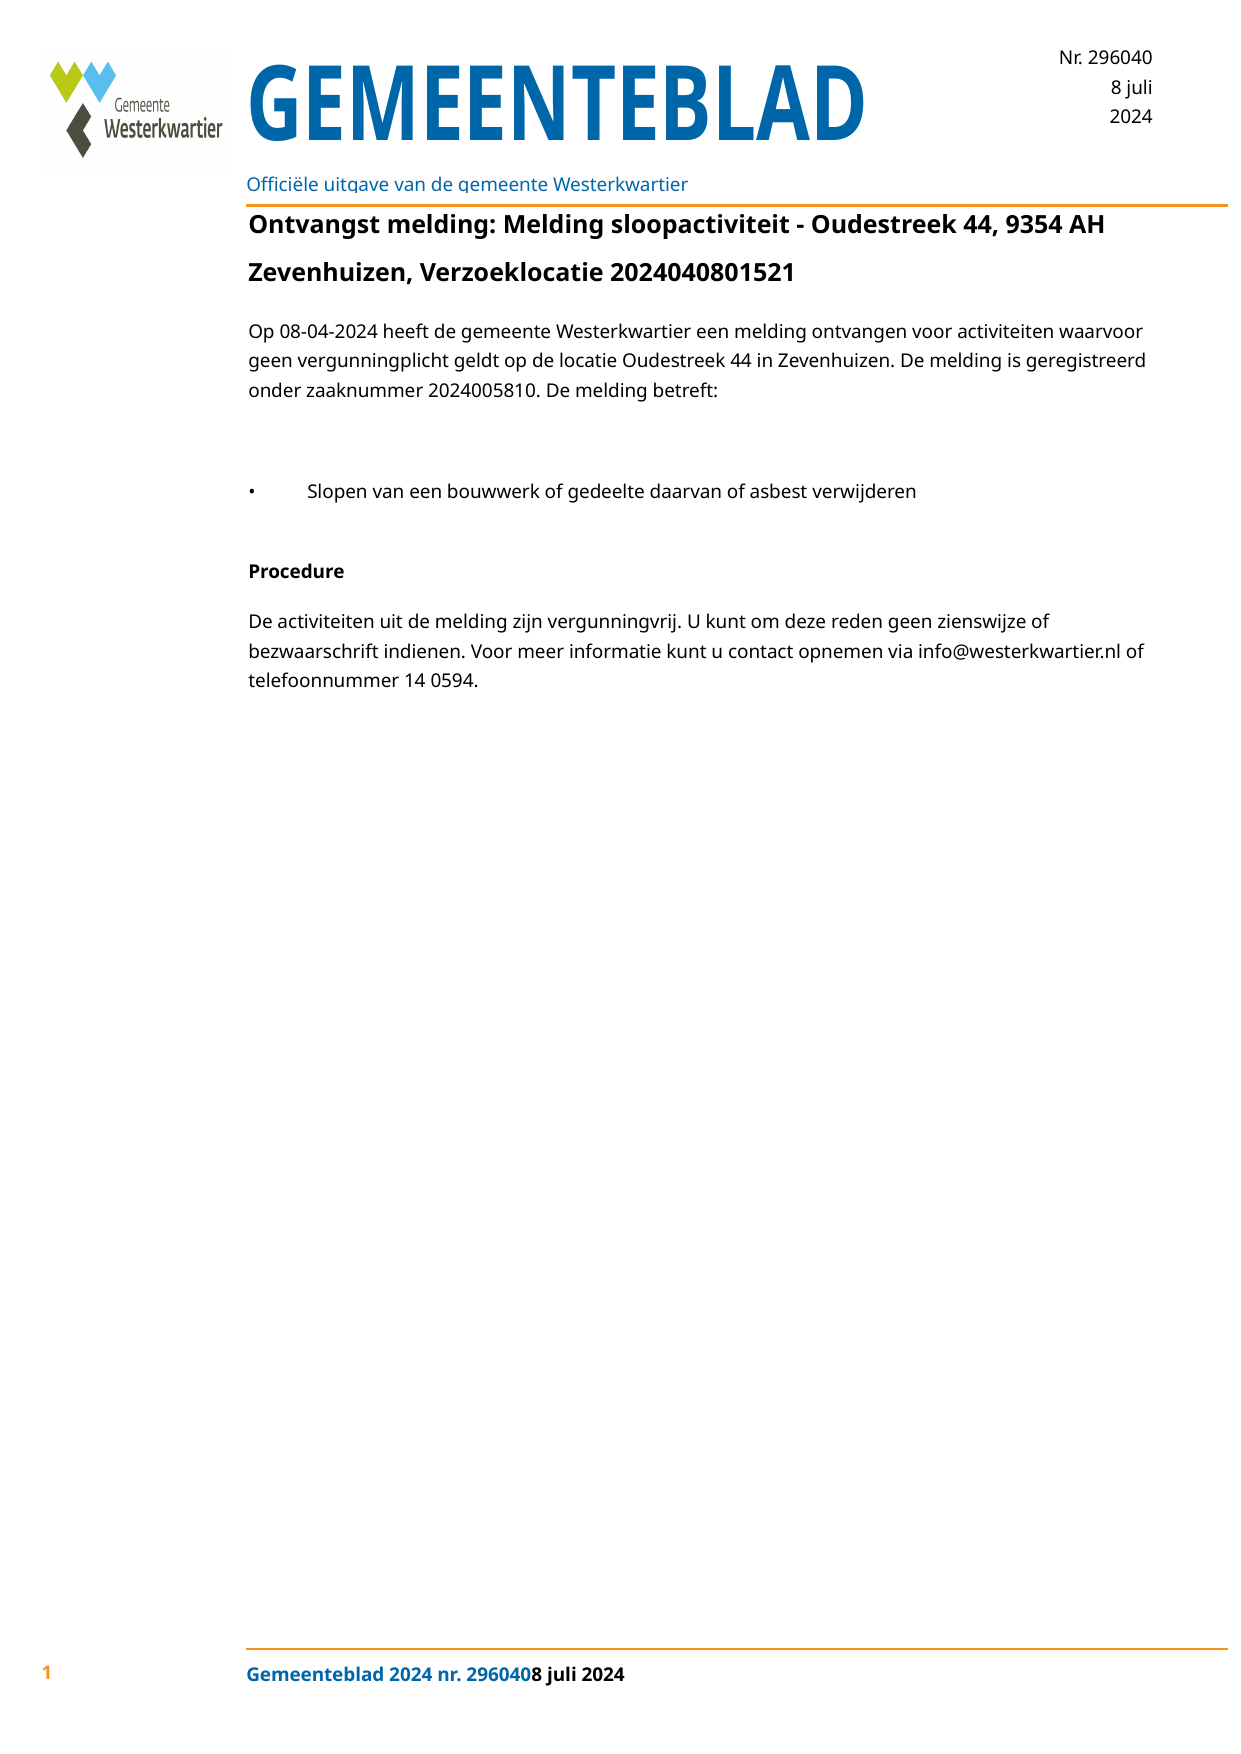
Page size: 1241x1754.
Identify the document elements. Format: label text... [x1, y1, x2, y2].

text Procedure [248, 558, 1152, 584]
list Slopen van een bouwwerk of gedeelte daarvan of asbest verwijderen [248, 478, 1152, 504]
text Ontvangst melding: Melding sloopactiviteit - Oudestreek 44, 9354 AH Zevenhuizen, Verzoeklocatie 2024040801521 [248, 207, 1152, 288]
text De activiteiten uit de melding zijn vergunningvrij. U kunt om deze reden geen zienswijze of bezwaarschrift indienen. Voor meer informatie kunt u contact opnemen via info@westerkwartier.nl of telefoonnummer 14 0594. [248, 608, 1152, 693]
text Op 08-04-2024 heeft de gemeente Westerkwartier een melding ontvangen voor activiteiten waarvoor geen vergunningplicht geldt op de locatie Oudestreek 44 in Zevenhuizen. De melding is geregistreerd onder zaaknummer 2024005810. De melding betreft: [248, 318, 1152, 403]
picture [41, 47, 231, 172]
